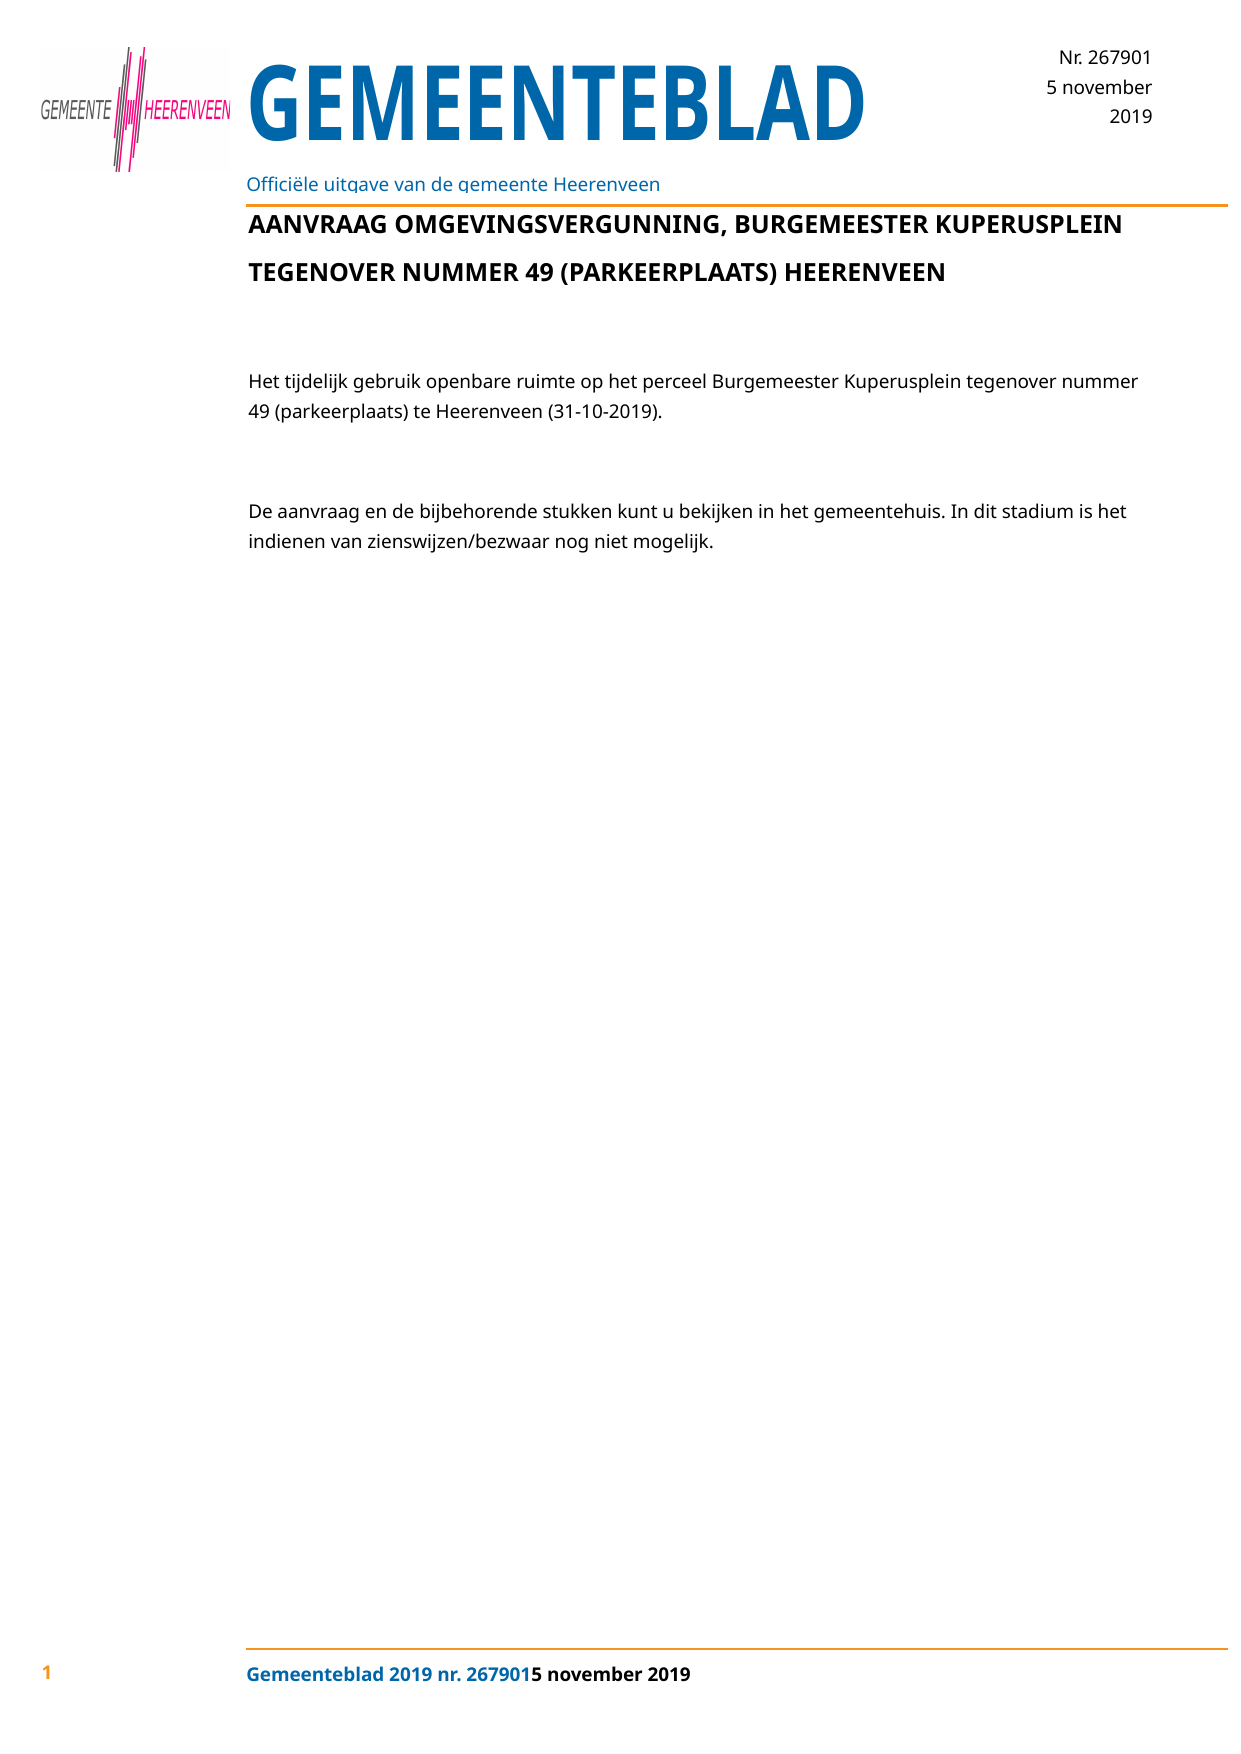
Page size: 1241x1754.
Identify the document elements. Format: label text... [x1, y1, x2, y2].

text De aanvraag en de bijbehorende stukken kunt u bekijken in het gemeentehuis. In dit stadium is het indienen van zienswijzen/bezwaar nog niet mogelijk. [248, 499, 1152, 554]
text AANVRAAG OMGEVINGSVERGUNNING, BURGEMEESTER KUPERUSPLEIN TEGENOVER NUMMER 49 (PARKEERPLAATS) HEERENVEEN [248, 207, 1152, 288]
picture [41, 47, 231, 172]
text Het tijdelijk gebruik openbare ruimte op het perceel Burgemeester Kuperusplein tegenover nummer 49 (parkeerplaats) te Heerenveen (31-10-2019). [248, 368, 1152, 424]
